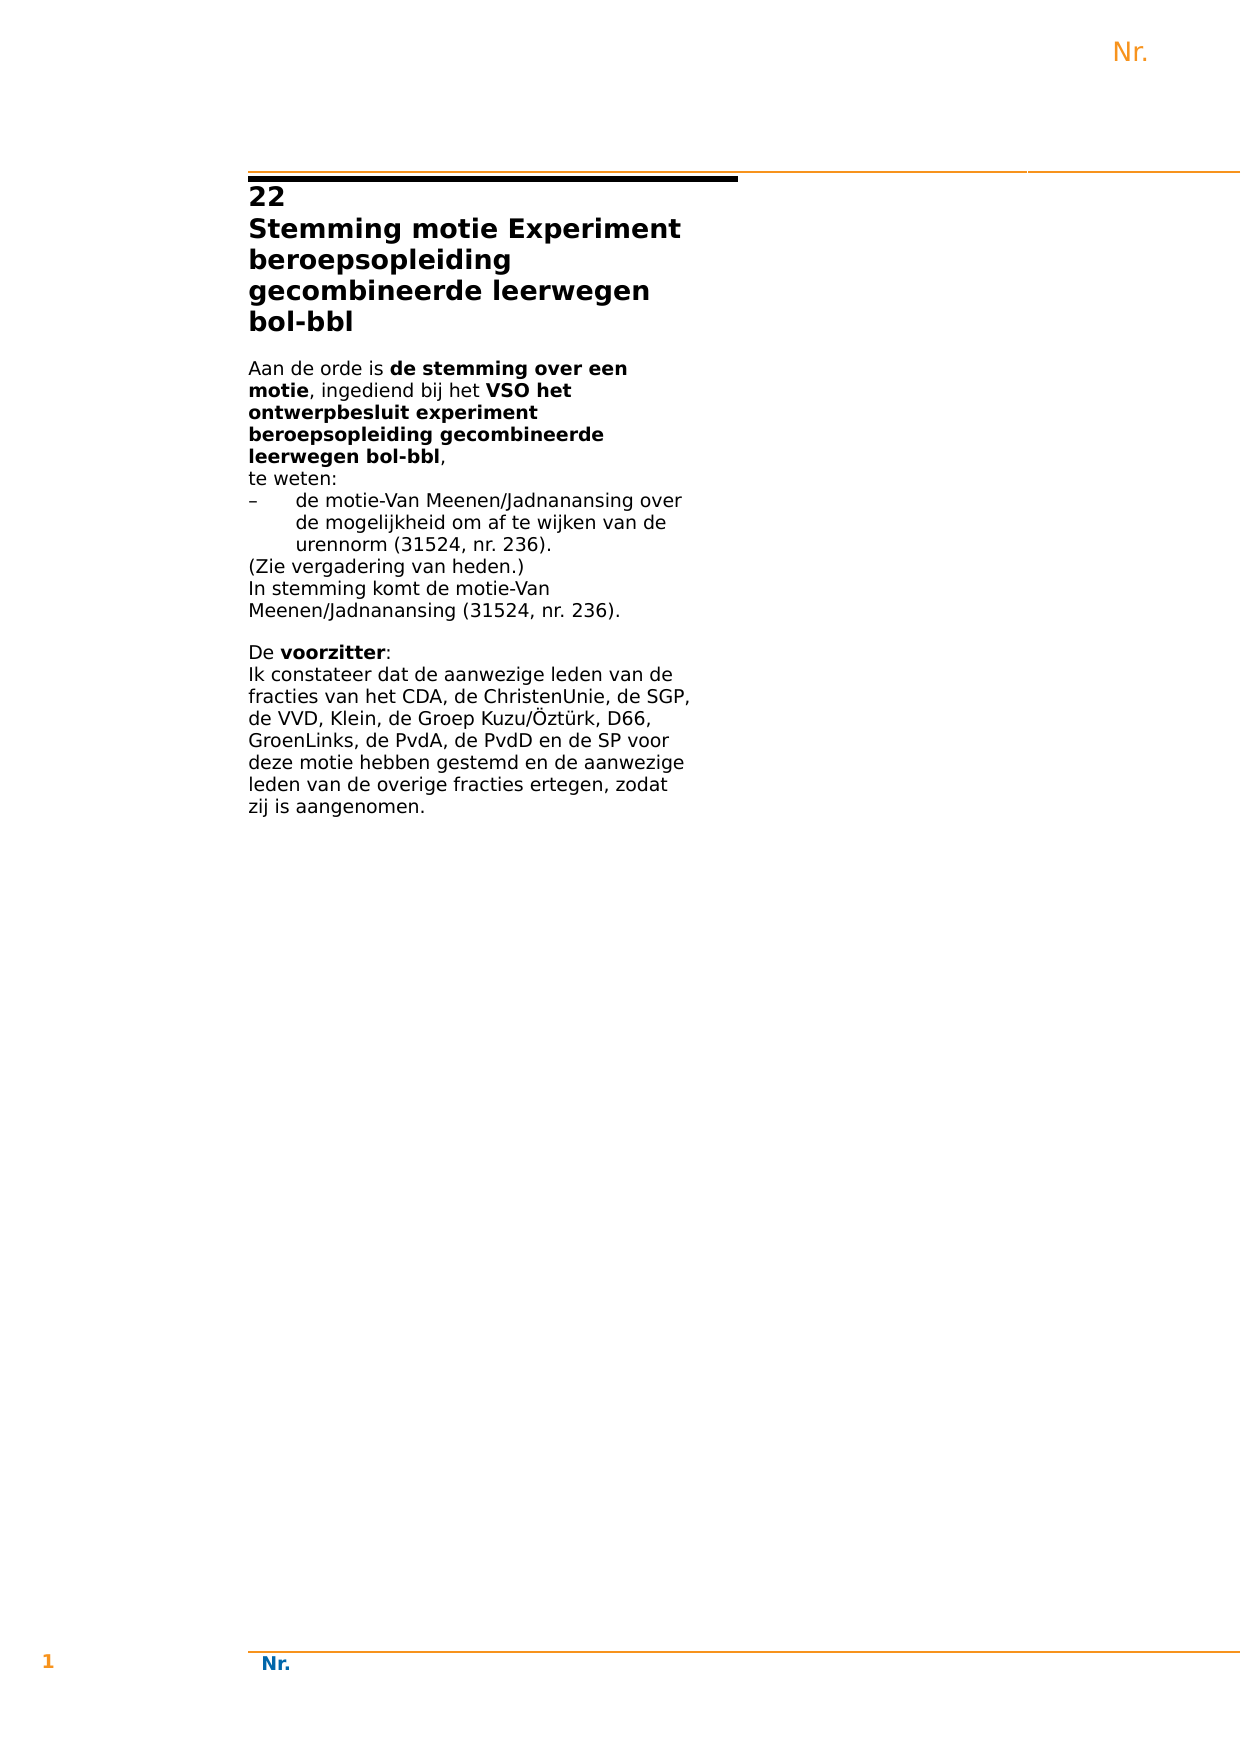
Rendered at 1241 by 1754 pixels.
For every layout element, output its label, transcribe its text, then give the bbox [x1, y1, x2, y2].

text Aan de orde is de stemming over een motie, ingediend bij het VSO het ontwerpbesluit experiment beroepsopleiding gecombineerde leerwegen bol-bbl, [248, 358, 691, 468]
text In stemming komt de motie-Van Meenen/Jadnanansing (31524, nr. 236). [248, 578, 691, 622]
text te weten: [248, 468, 691, 490]
text De voorzitter: [248, 642, 691, 664]
title 22 Stemming motie Experiment beroepsopleiding gecombineerde leerwegen bol-bbl [248, 182, 691, 338]
list de motie-Van Meenen/Jadnanansing over de mogelijkheid om af te wijken van de urennorm (31524, nr. 236). [248, 490, 691, 556]
text Ik constateer dat de aanwezige leden van de fracties van het CDA, de ChristenUnie, de SGP, de VVD, Klein, de Groep Kuzu/Öztürk, D66, GroenLinks, de PvdA, de PvdD en de SP voor deze motie hebben gestemd en de aanwezige leden van de overige fracties ertegen, zodat zij is aangenomen. [248, 664, 691, 818]
text (Zie vergadering van heden.) [248, 556, 691, 578]
